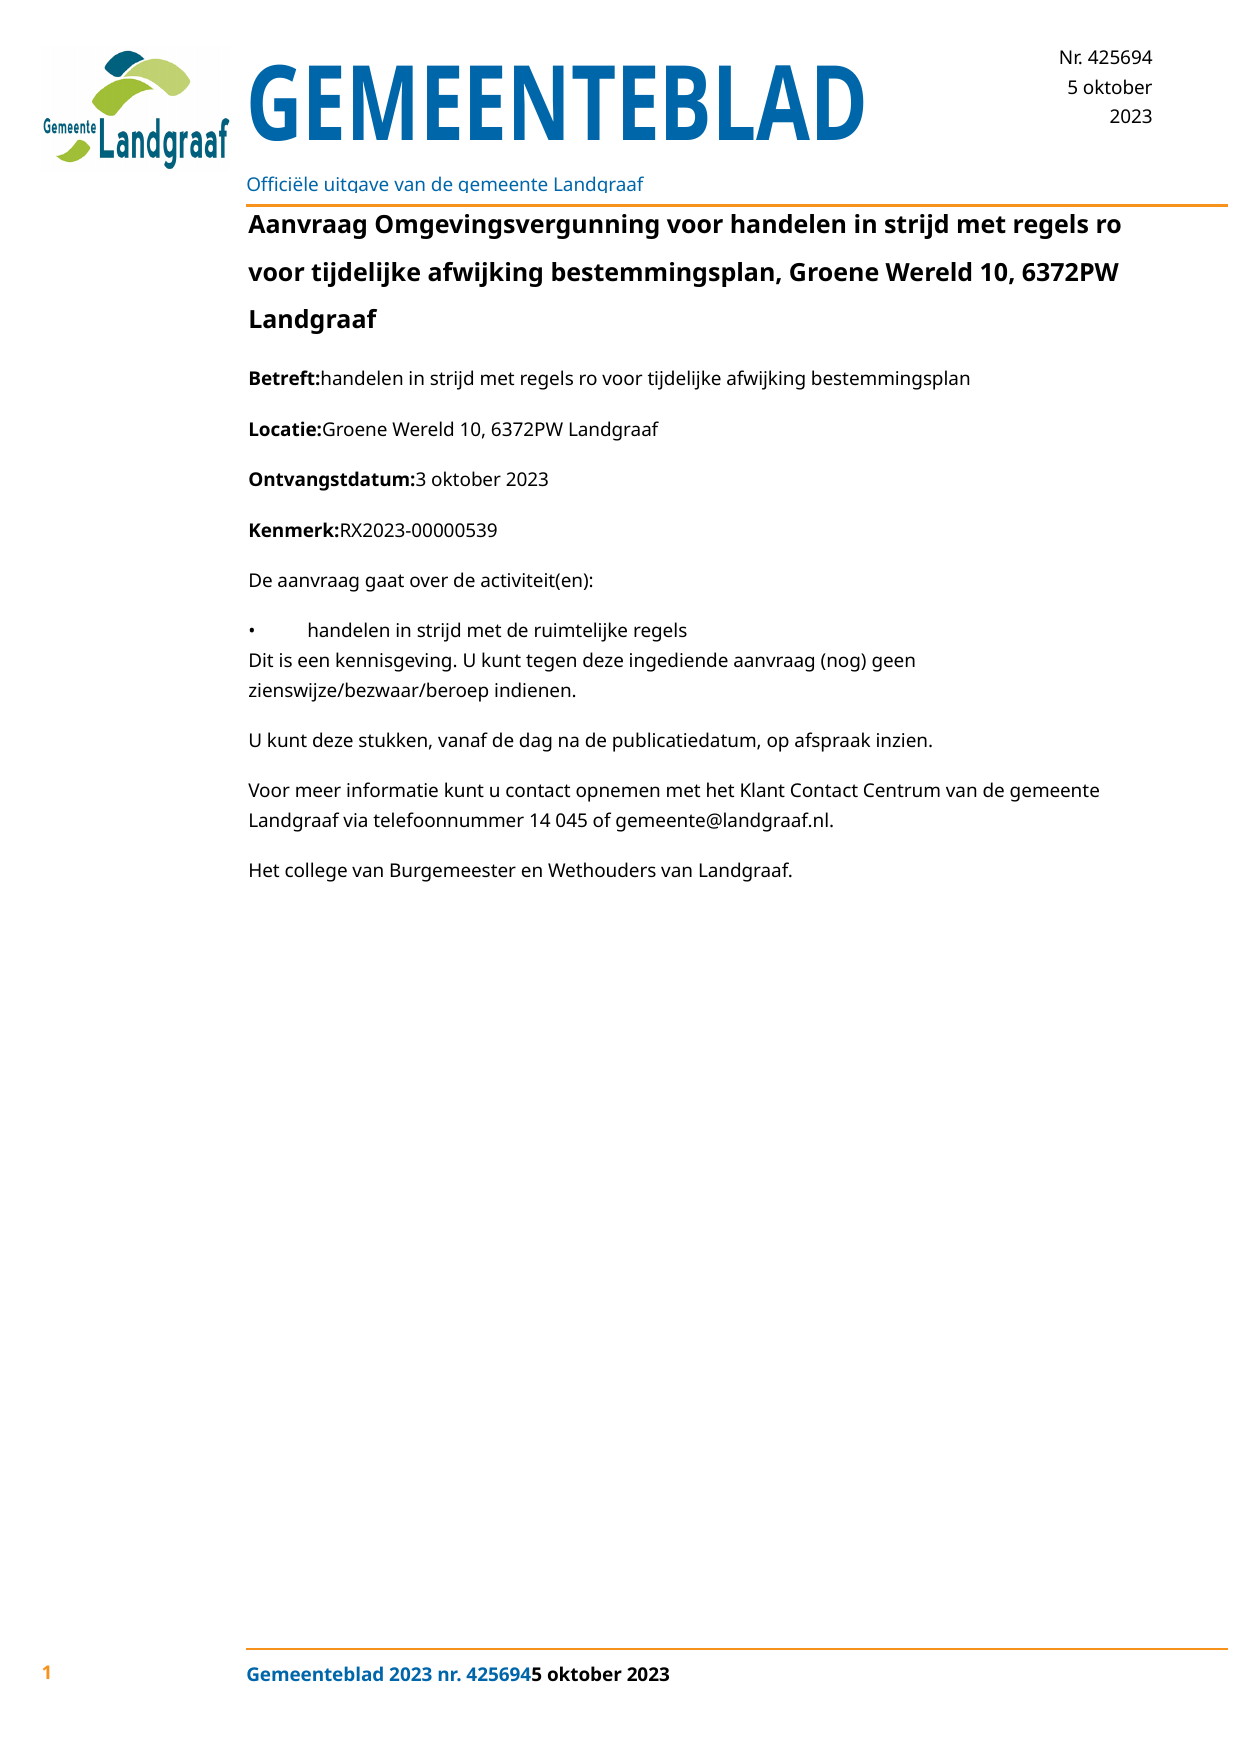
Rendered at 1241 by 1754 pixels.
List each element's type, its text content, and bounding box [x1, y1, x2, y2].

text Betreft:handelen in strijd met regels ro voor tijdelijke afwijking bestemmingsplan [248, 366, 1152, 391]
picture [41, 47, 231, 172]
text Kenmerk:RX2023-00000539 [248, 517, 1152, 542]
text Ontvangstdatum:3 oktober 2023 [248, 466, 1152, 492]
text U kunt deze stukken, vanaf de dag na de publicatiedatum, op afspraak inzien. [248, 727, 1152, 753]
text Het college van Burgemeester en Wethouders van Landgraaf. [248, 858, 1152, 883]
list handelen in strijd met de ruimtelijke regels [248, 618, 1152, 643]
text De aanvraag gaat over de activiteit(en): [248, 567, 1152, 593]
text Dit is een kennisgeving. U kunt tegen deze ingediende aanvraag (nog) geen zienswijze/bezwaar/beroep indienen. [248, 647, 1152, 702]
text Voor meer informatie kunt u contact opnemen met het Klant Contact Centrum van de gemeente Landgraaf via telefoonnummer 14 045 of gemeente@landgraaf.nl. [248, 778, 1152, 833]
text Locatie:Groene Wereld 10, 6372PW Landgraaf [248, 416, 1152, 442]
text Aanvraag Omgevingsvergunning voor handelen in strijd met regels ro voor tijdelijke afwijking bestemmingsplan, Groene Wereld 10, 6372PW Landgraaf [248, 207, 1152, 336]
